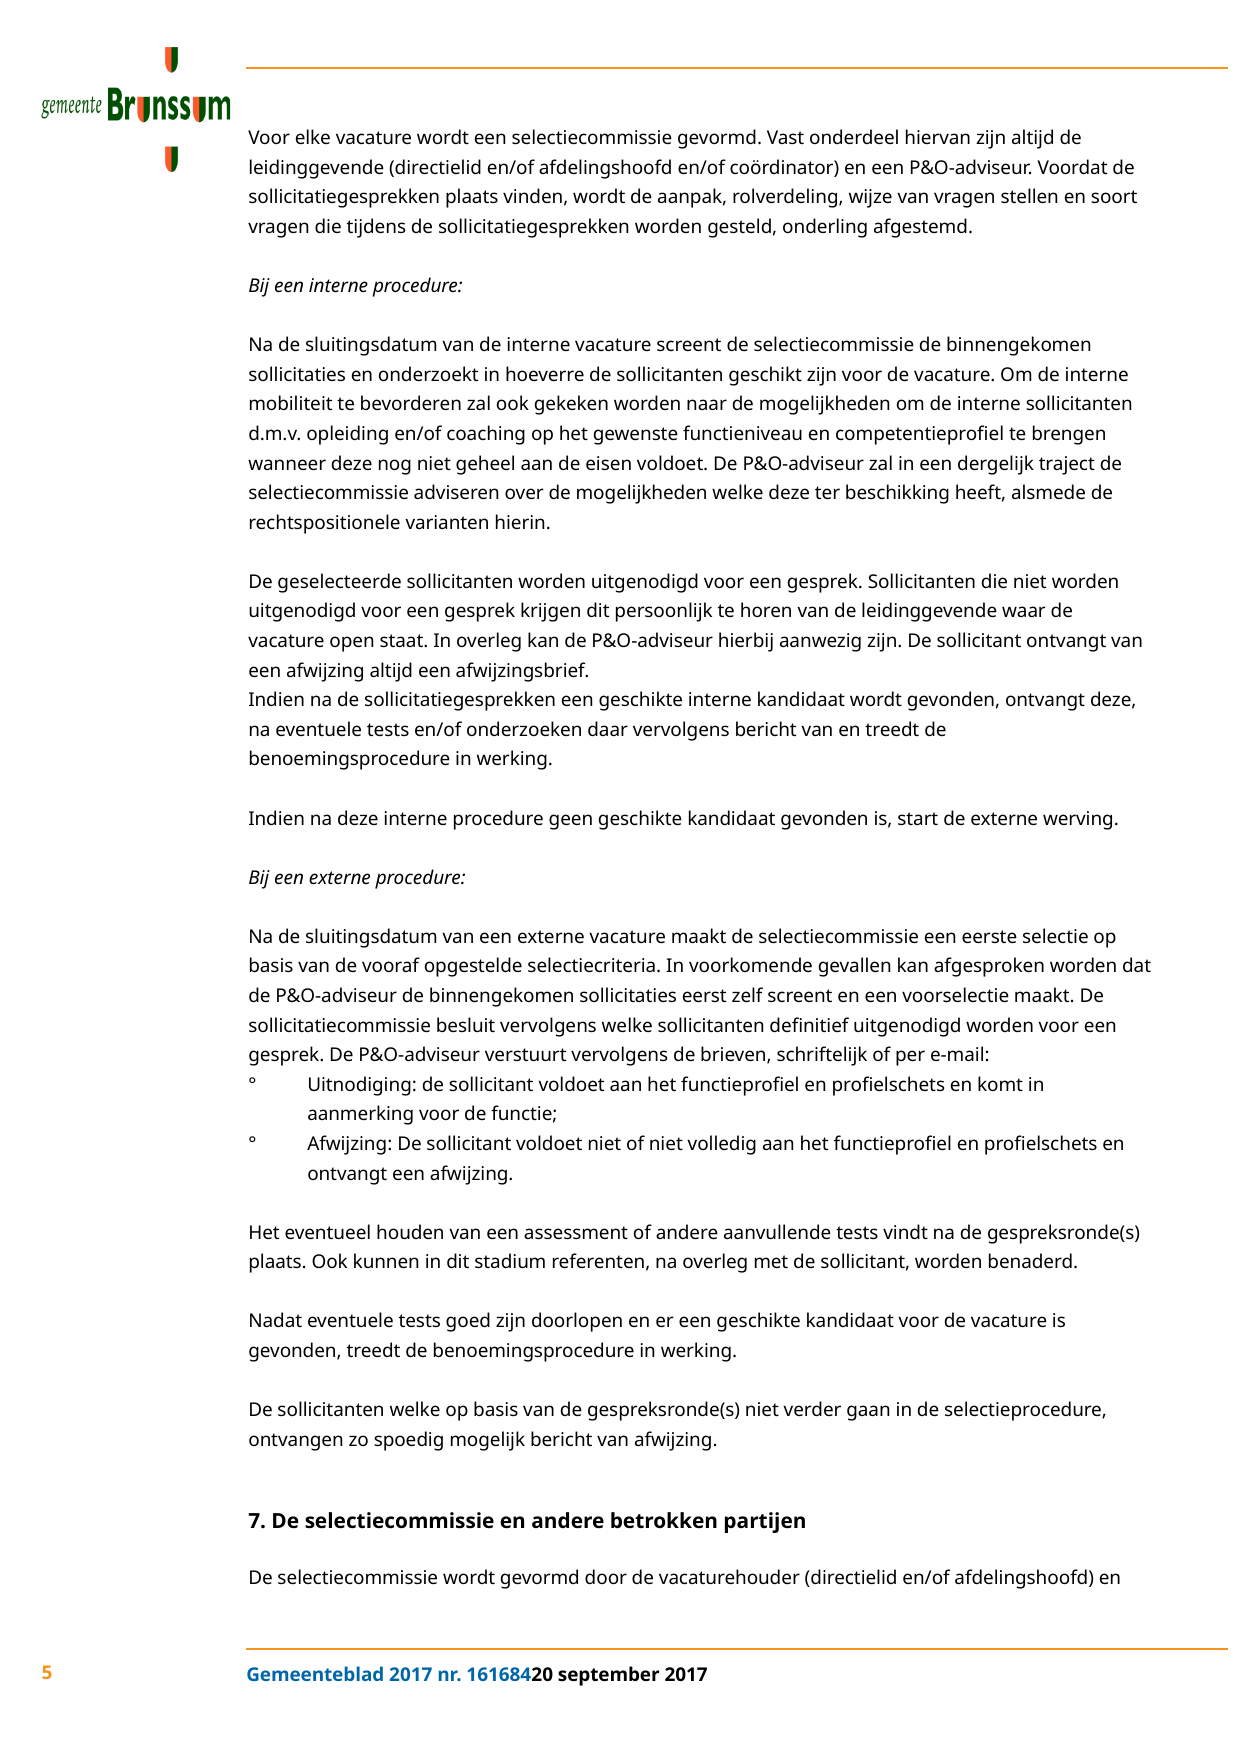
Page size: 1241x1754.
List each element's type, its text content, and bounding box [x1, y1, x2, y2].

text Het eventueel houden van een assessment of andere aanvullende tests vindt na de gespreksronde(s) plaats. Ook kunnen in dit stadium referenten, na overleg met de sollicitant, worden benaderd. [248, 1219, 1152, 1274]
text Voor elke vacature wordt een selectiecommissie gevormd. Vast onderdeel hiervan zijn altijd de leidinggevende (directielid en/of afdelingshoofd en/of coördinator) en een P&O-adviseur. Voordat de sollicitatiegesprekken plaats vinden, wordt de aanpak, rolverdeling, wijze van vragen stellen en soort vragen die tijdens de sollicitatiegesprekken worden gesteld, onderling afgestemd. [248, 124, 1152, 239]
text Na de sluitingsdatum van de interne vacature screent de selectiecommissie de binnengekomen sollicitaties en onderzoekt in hoeverre de sollicitanten geschikt zijn voor de vacature. Om de interne mobiliteit te bevorderen zal ook gekeken worden naar de mogelijkheden om de interne sollicitanten d.m.v. opleiding en/of coaching op het gewenste functieniveau en competentieprofiel te brengen wanneer deze nog niet geheel aan de eisen voldoet. De P&O-adviseur zal in een dergelijk traject de selectiecommissie adviseren over de mogelijkheden welke deze ter beschikking heeft, alsmede de rechtspositionele varianten hierin. [248, 331, 1152, 535]
text Bij een externe procedure: [248, 864, 1152, 890]
text De sollicitanten welke op basis van de gespreksronde(s) niet verder gaan in de selectieprocedure, ontvangen zo spoedig mogelijk bericht van afwijzing. [248, 1396, 1152, 1452]
picture [41, 47, 231, 172]
text 7. De selectiecommissie en andere betrokken partijen [248, 1506, 1152, 1534]
text Indien na de sollicitatiegesprekken een geschikte interne kandidaat wordt gevonden, ontvangt deze, na eventuele tests en/of onderzoeken daar vervolgens bericht van en treedt de benoemingsprocedure in werking. [248, 686, 1152, 771]
text Na de sluitingsdatum van een externe vacature maakt de selectiecommissie een eerste selectie op basis van de vooraf opgestelde selectiecriteria. In voorkomende gevallen kan afgesproken worden dat de P&O-adviseur de binnengekomen sollicitaties eerst zelf screent en een voorselectie maakt. De sollicitatiecommissie besluit vervolgens welke sollicitanten definitief uitgenodigd worden voor een gesprek. De P&O-adviseur verstuurt vervolgens de brieven, schriftelijk of per e-mail: [248, 923, 1152, 1067]
list Afwijzing: De sollicitant voldoet niet of niet volledig aan het functieprofiel en profielschets en ontvangt een afwijzing. [248, 1130, 1152, 1186]
text Nadat eventuele tests goed zijn doorlopen en er een geschikte kandidaat voor de vacature is gevonden, treedt de benoemingsprocedure in werking. [248, 1308, 1152, 1363]
text De geselecteerde sollicitanten worden uitgenodigd voor een gesprek. Sollicitanten die niet worden uitgenodigd voor een gesprek krijgen dit persoonlijk te horen van de leidinggevende waar de vacature open staat. In overleg kan de P&O-adviseur hierbij aanwezig zijn. De sollicitant ontvangt van een afwijzing altijd een afwijzingsbrief. [248, 568, 1152, 683]
text De selectiecommissie wordt gevormd door de vacaturehouder (directielid en/of afdelingshoofd) en [248, 1564, 1152, 1590]
text Bij een interne procedure: [248, 272, 1152, 298]
list Uitnodiging: de sollicitant voldoet aan het functieprofiel en profielschets en komt in aanmerking voor de functie; [248, 1071, 1152, 1126]
text Indien na deze interne procedure geen geschikte kandidaat gevonden is, start de externe werving. [248, 805, 1152, 831]
